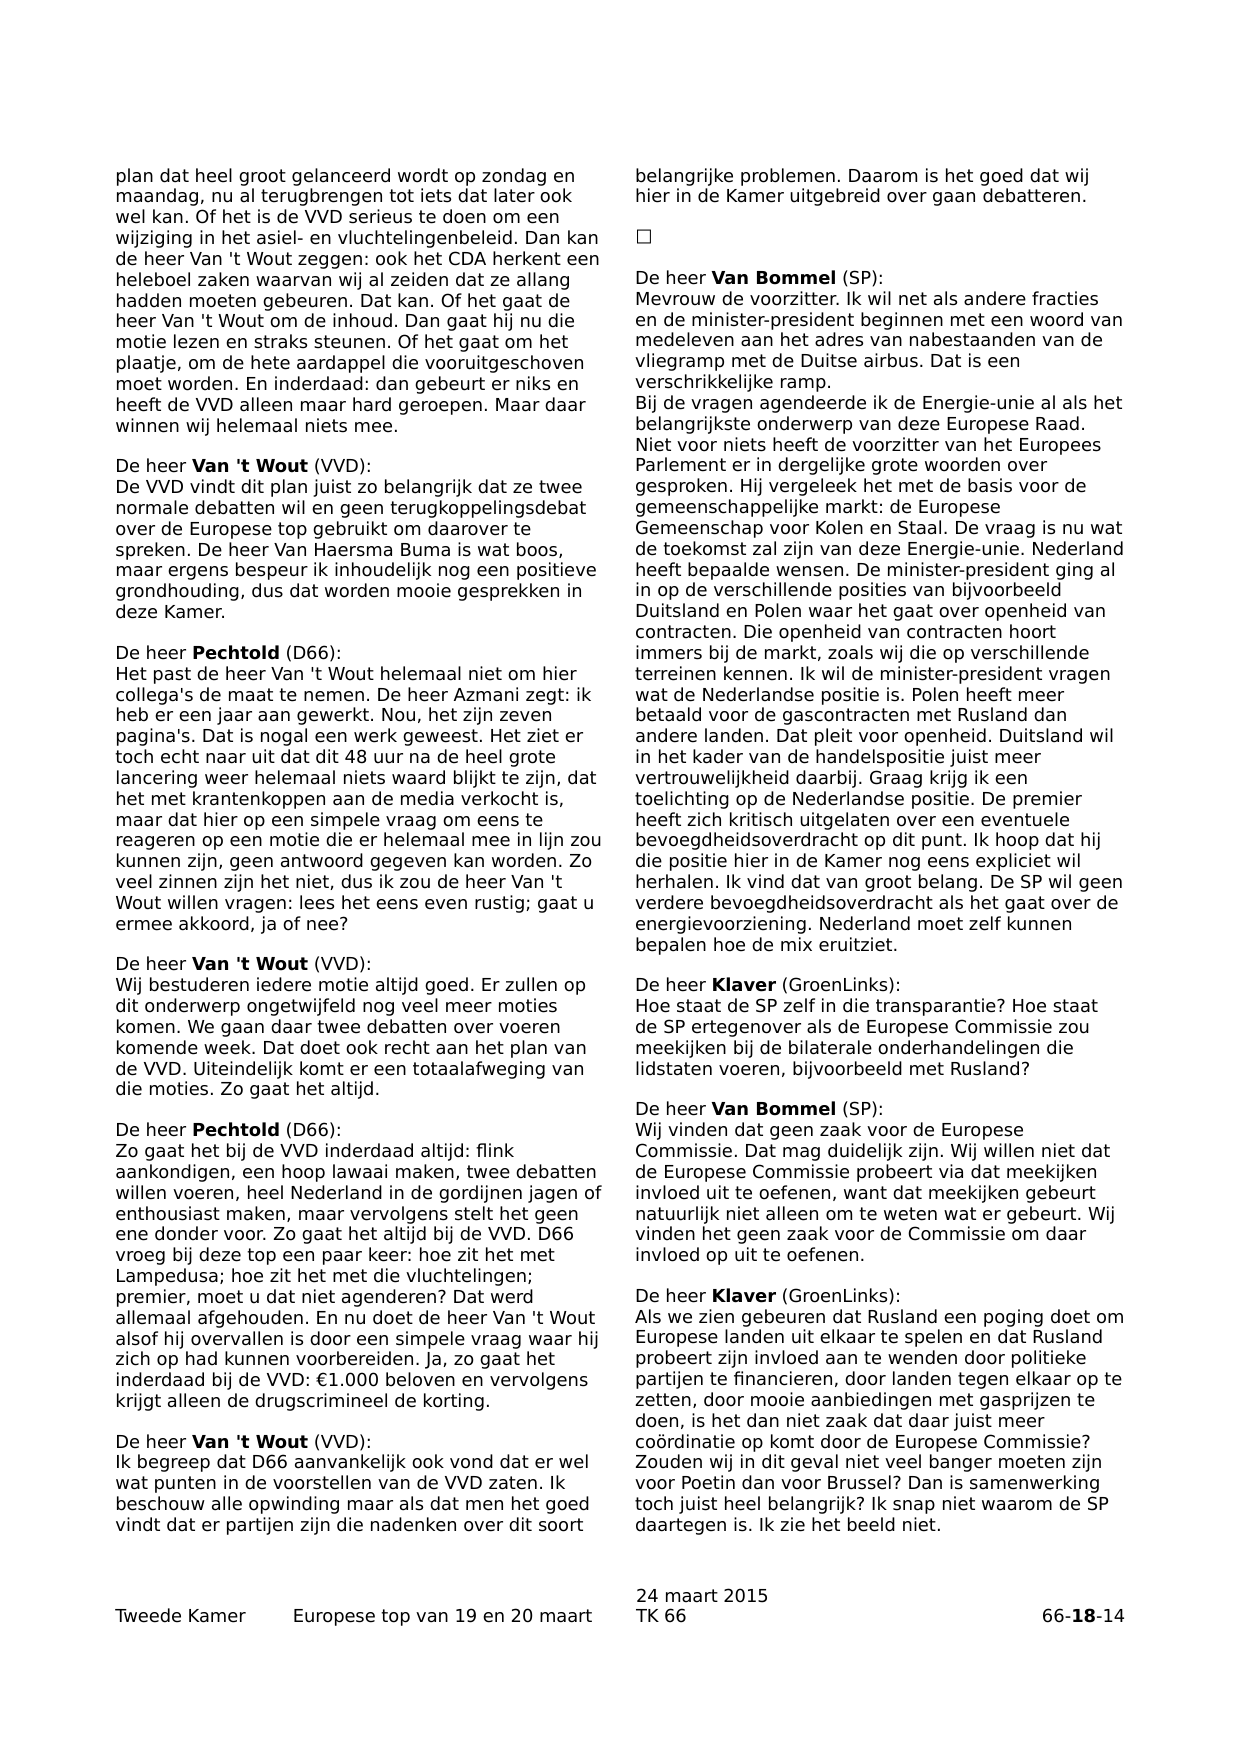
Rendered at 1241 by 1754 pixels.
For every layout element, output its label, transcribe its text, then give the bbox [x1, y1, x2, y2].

text Wij vinden dat geen zaak voor de Europese Commissie. Dat mag duidelijk zijn. Wij willen niet dat de Europese Commissie probeert via dat meekijken invloed uit te oefenen, want dat meekijken gebeurt natuurlijk niet alleen om te weten wat er gebeurt. Wij vinden het geen zaak voor de Commissie om daar invloed op uit te oefenen. [635, 1120, 1125, 1266]
text De heer Van Bommel (SP): [635, 268, 1125, 288]
text Bij de vragen agendeerde ik de Energie-unie al als het belangrijkste onderwerp van deze Europese Raad. Niet voor niets heeft de voorzitter van het Europees Parlement er in dergelijke grote woorden over gesproken. Hij vergeleek het met de basis voor de gemeenschappelijke markt: de Europese Gemeenschap voor Kolen en Staal. De vraag is nu wat de toekomst zal zijn van deze Energie-unie. Nederland heeft bepaalde wensen. De minister-president ging al in op de verschillende posities van bijvoorbeeld Duitsland en Polen waar het gaat over openheid van contracten. Die openheid van contracten hoort immers bij de markt, zoals wij die op verschillende terreinen kennen. Ik wil de minister-president vragen wat de Nederlandse positie is. Polen heeft meer betaald voor de gascontracten met Rusland dan andere landen. Dat pleit voor openheid. Duitsland wil in het kader van de handelspositie juist meer vertrouwelijkheid daarbij. Graag krijg ik een toelichting op de Nederlandse positie. De premier heeft zich kritisch uitgelaten over een eventuele bevoegdheidsoverdracht op dit punt. Ik hoop dat hij die positie hier in de Kamer nog eens expliciet wil herhalen. Ik vind dat van groot belang. De SP wil geen verdere bevoegdheidsoverdracht als het gaat over de energievoorziening. Nederland moet zelf kunnen bepalen hoe de mix eruitziet. [635, 393, 1125, 955]
text Mevrouw de voorzitter. Ik wil net als andere fracties en de minister-president beginnen met een woord van medeleven aan het adres van nabestaanden van de vliegramp met de Duitse airbus. Dat is een verschrikkelijke ramp. [635, 288, 1125, 393]
text De heer Pechtold (D66): [115, 643, 605, 663]
text plan dat heel groot gelanceerd wordt op zondag en maandag, nu al terugbrengen tot iets dat later ook wel kan. Of het is de VVD serieus te doen om een wijziging in het asiel- en vluchtelingenbeleid. Dan kan de heer Van 't Wout zeggen: ook het CDA herkent een heleboel zaken waarvan wij al zeiden dat ze allang hadden moeten gebeuren. Dat kan. Of het gaat de heer Van 't Wout om de inhoud. Dan gaat hij nu die motie lezen en straks steunen. Of het gaat om het plaatje, om de hete aardappel die vooruitgeschoven moet worden. En inderdaad: dan gebeurt er niks en heeft de VVD alleen maar hard geroepen. Maar daar winnen wij helemaal niets mee. [115, 165, 605, 436]
text De heer Van 't Wout (VVD): [115, 954, 605, 975]
text De heer Pechtold (D66): [115, 1120, 605, 1141]
text ⬜ [635, 227, 1125, 248]
text De VVD vindt dit plan juist zo belangrijk dat ze twee normale debatten wil en geen terugkoppelingsdebat over de Europese top gebruikt om daarover te spreken. De heer Van Haersma Buma is wat boos, maar ergens bespeur ik inhoudelijk nog een positieve grondhouding, dus dat worden mooie gesprekken in deze Kamer. [115, 477, 605, 623]
text Hoe staat de SP zelf in die transparantie? Hoe staat de SP ertegenover als de Europese Commissie zou meekijken bij de bilaterale onderhandelingen die lidstaten voeren, bijvoorbeeld met Rusland? [635, 996, 1125, 1079]
text De heer Klaver (GroenLinks): [635, 975, 1125, 996]
text Zo gaat het bij de VVD inderdaad altijd: flink aankondigen, een hoop lawaai maken, twee debatten willen voeren, heel Nederland in de gordijnen jagen of enthousiast maken, maar vervolgens stelt het geen ene donder voor. Zo gaat het altijd bij de VVD. D66 vroeg bij deze top een paar keer: hoe zit het met Lampedusa; hoe zit het met die vluchtelingen; premier, moet u dat niet agenderen? Dat werd allemaal afgehouden. En nu doet de heer Van 't Wout alsof hij overvallen is door een simpele vraag waar hij zich op had kunnen voorbereiden. Ja, zo gaat het inderdaad bij de VVD: €1.000 beloven en vervolgens krijgt alleen de drugscrimineel de korting. [115, 1141, 605, 1412]
text Ik begreep dat D66 aanvankelijk ook vond dat er wel wat punten in de voorstellen van de VVD zaten. Ik beschouw alle opwinding maar als dat men het goed vindt dat er partijen zijn die nadenken over dit soort [115, 1452, 605, 1536]
text De heer Van Bommel (SP): [635, 1099, 1125, 1120]
text Het past de heer Van 't Wout helemaal niet om hier collega's de maat te nemen. De heer Azmani zegt: ik heb er een jaar aan gewerkt. Nou, het zijn zeven pagina's. Dat is nogal een werk geweest. Het ziet er toch echt naar uit dat dit 48 uur na de heel grote lancering weer helemaal niets waard blijkt te zijn, dat het met krantenkoppen aan de media verkocht is, maar dat hier op een simpele vraag om eens te reageren op een motie die er helemaal mee in lijn zou kunnen zijn, geen antwoord gegeven kan worden. Zo veel zinnen zijn het niet, dus ik zou de heer Van 't Wout willen vragen: lees het eens even rustig; gaat u ermee akkoord, ja of nee? [115, 663, 605, 934]
text Wij bestuderen iedere motie altijd goed. Er zullen op dit onderwerp ongetwijfeld nog veel meer moties komen. We gaan daar twee debatten over voeren komende week. Dat doet ook recht aan het plan van de VVD. Uiteindelijk komt er een totaalafweging van die moties. Zo gaat het altijd. [115, 975, 605, 1100]
text De heer Van 't Wout (VVD): [115, 1432, 605, 1452]
text De heer Van 't Wout (VVD): [115, 456, 605, 477]
text De heer Klaver (GroenLinks): [635, 1286, 1125, 1306]
text Als we zien gebeuren dat Rusland een poging doet om Europese landen uit elkaar te spelen en dat Rusland probeert zijn invloed aan te wenden door politieke partijen te financieren, door landen tegen elkaar op te zetten, door mooie aanbiedingen met gasprijzen te doen, is het dan niet zaak dat daar juist meer coördinatie op komt door de Europese Commissie? Zouden wij in dit geval niet veel banger moeten zijn voor Poetin dan voor Brussel? Dan is samenwerking toch juist heel belangrijk? Ik snap niet waarom de SP daartegen is. Ik zie het beeld niet. [635, 1306, 1125, 1536]
text belangrijke problemen. Daarom is het goed dat wij hier in de Kamer uitgebreid over gaan debatteren. [635, 165, 1125, 207]
